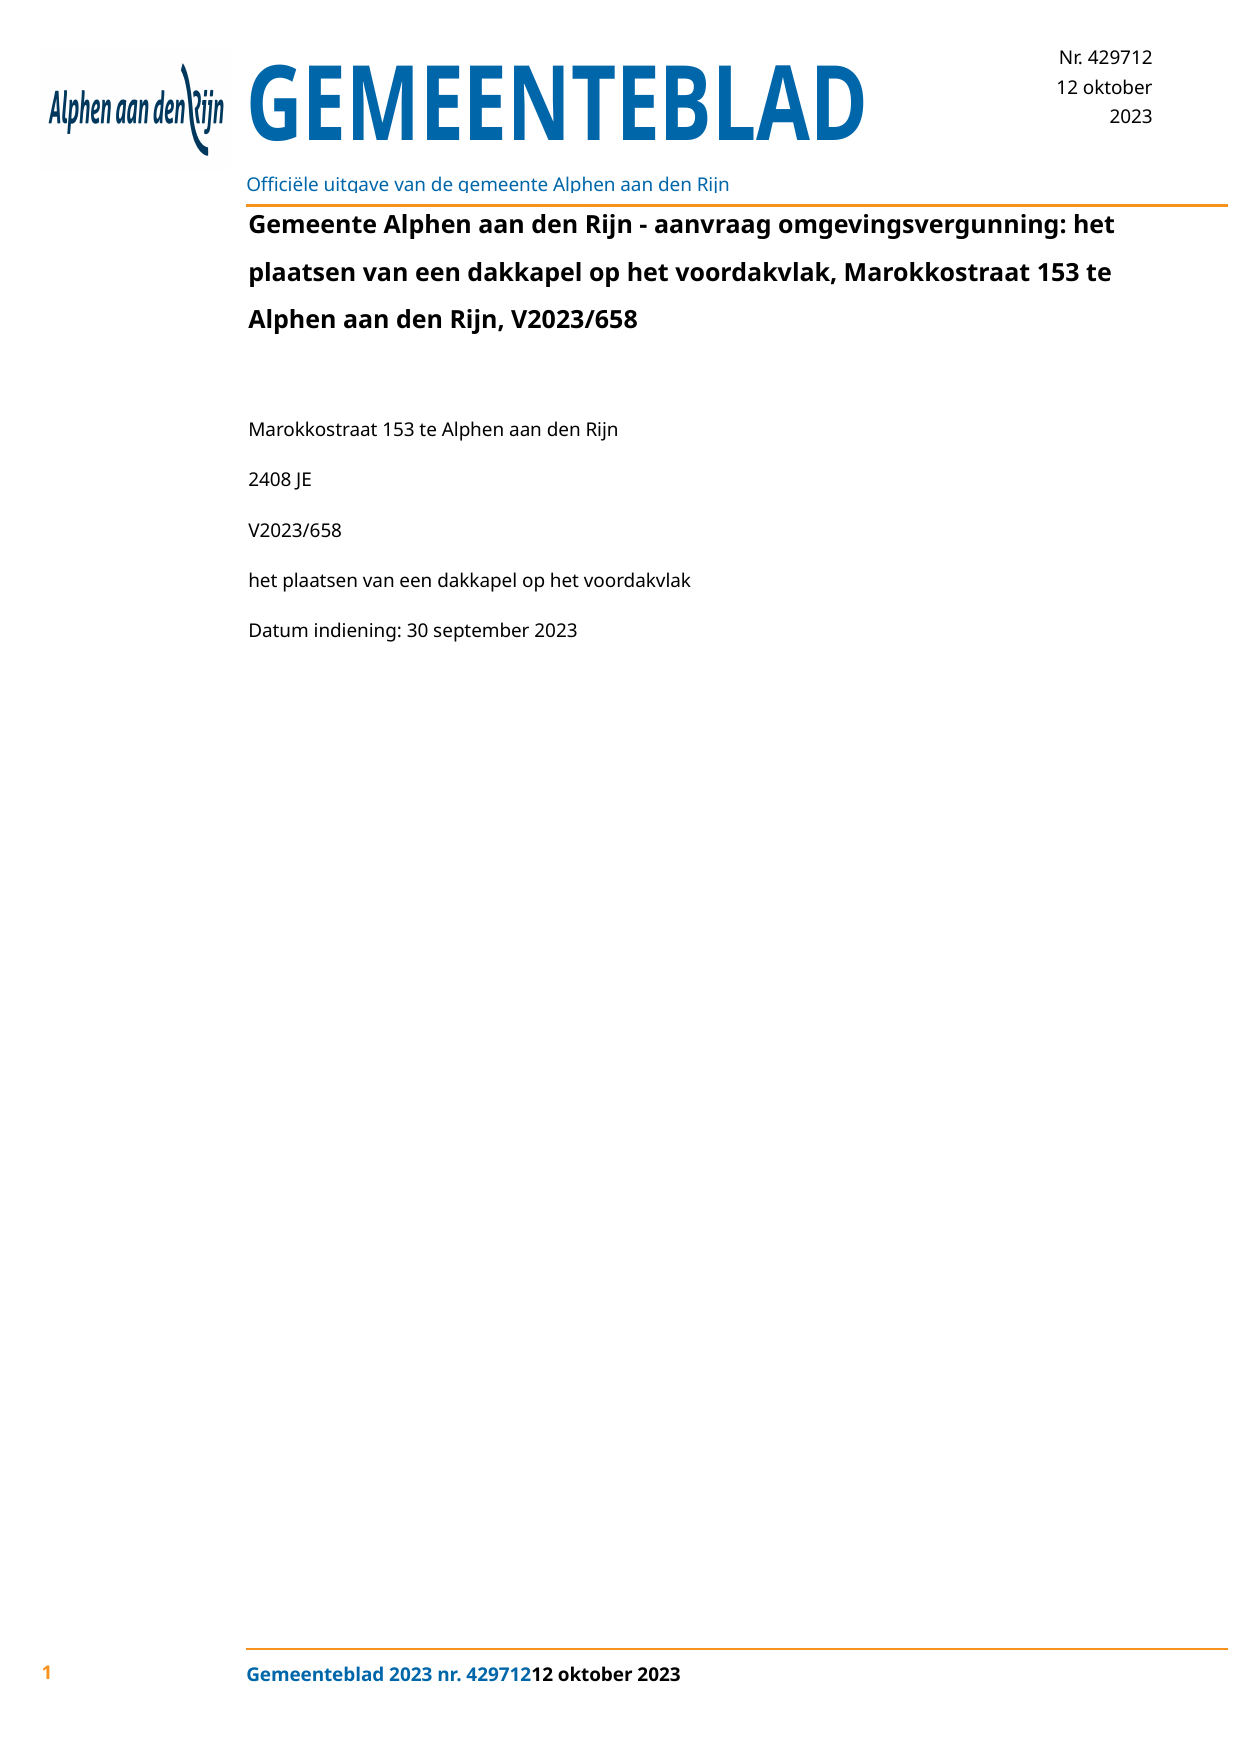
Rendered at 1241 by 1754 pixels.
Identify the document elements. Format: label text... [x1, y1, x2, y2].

picture [41, 47, 231, 172]
text V2023/658 [248, 517, 1152, 542]
text Marokkostraat 153 te Alphen aan den Rijn [248, 416, 1152, 442]
text 2408 JE [248, 466, 1152, 492]
text het plaatsen van een dakkapel op het voordakvlak [248, 567, 1152, 593]
text Datum indiening: 30 september 2023 [248, 618, 1152, 643]
text Gemeente Alphen aan den Rijn - aanvraag omgevingsvergunning: het plaatsen van een dakkapel op het voordakvlak, Marokkostraat 153 te Alphen aan den Rijn, V2023/658 [248, 207, 1152, 336]
